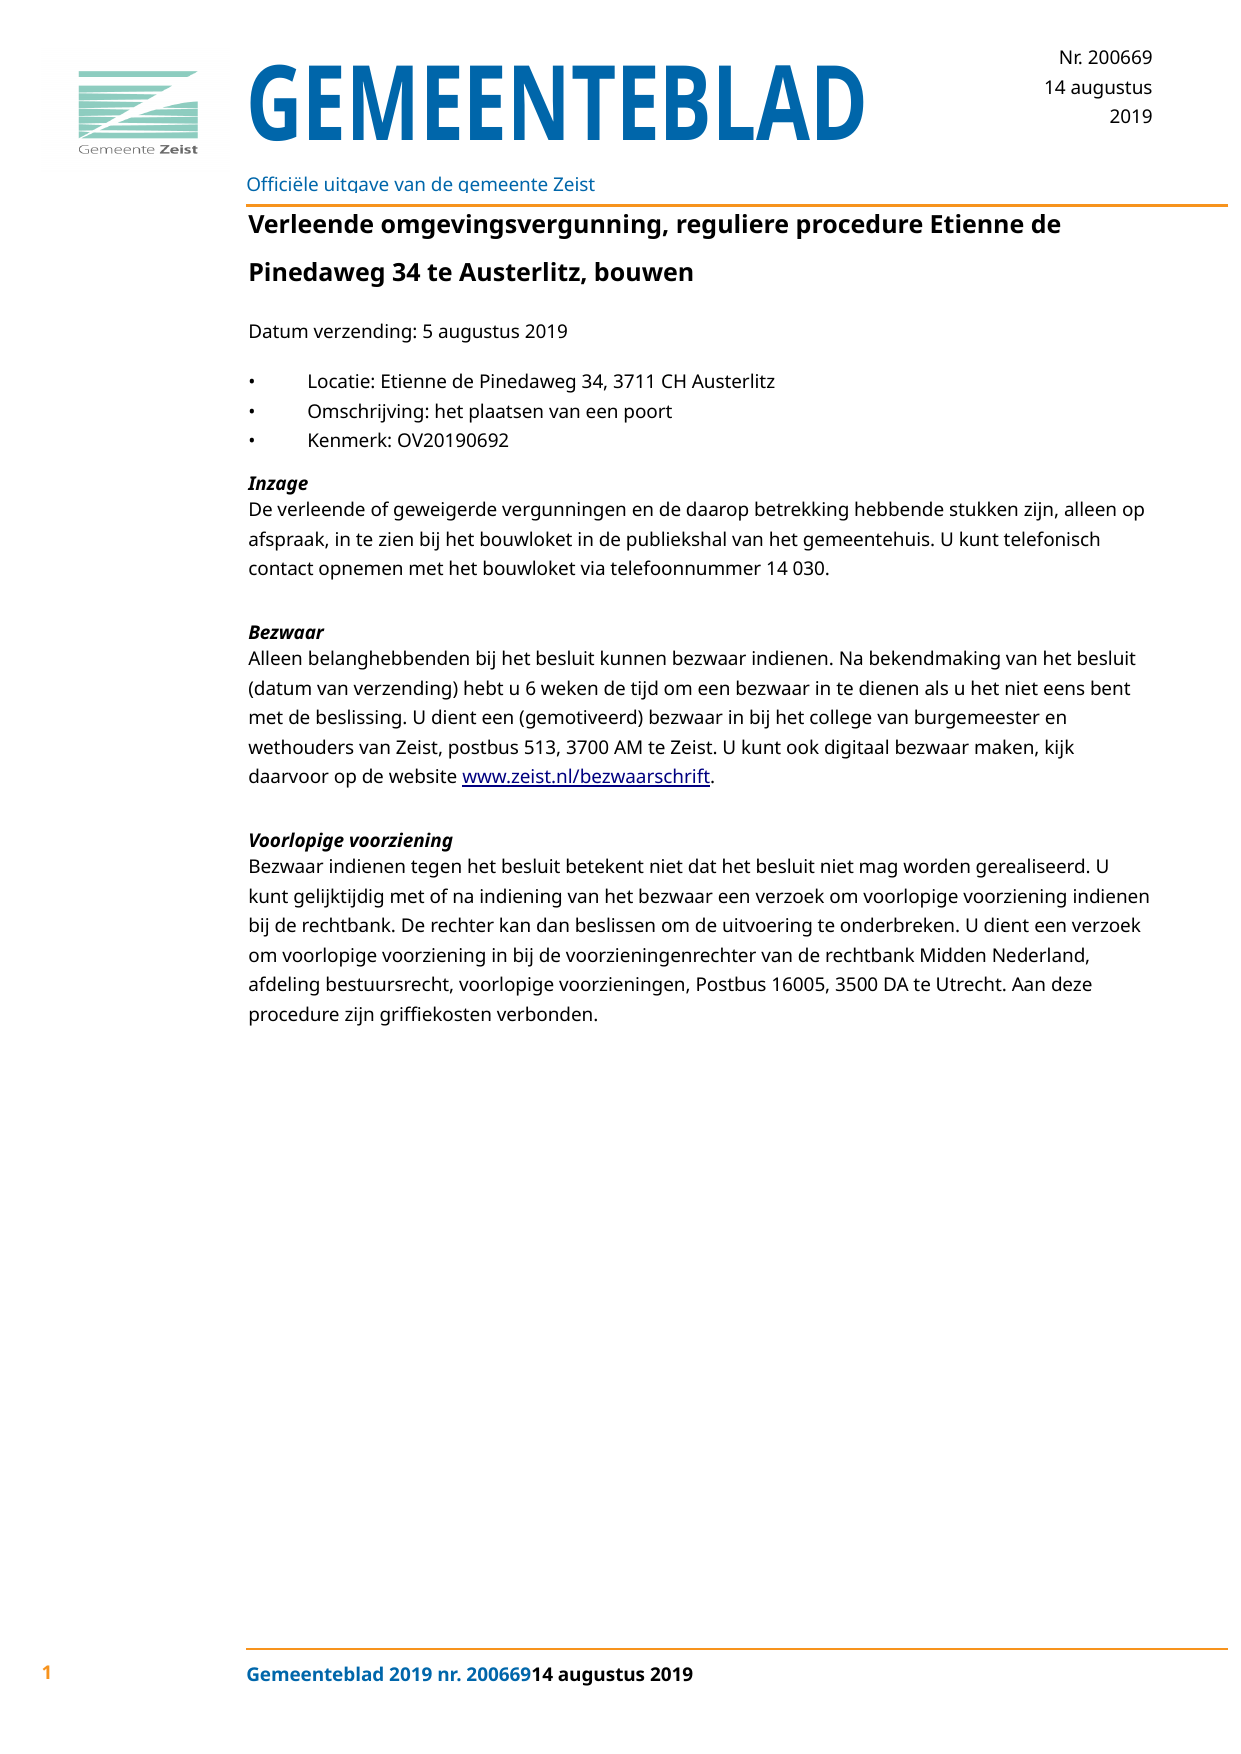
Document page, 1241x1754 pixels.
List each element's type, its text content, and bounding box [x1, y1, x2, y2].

text Inzage [248, 471, 1152, 496]
text Bezwaar [248, 619, 1152, 645]
list Kenmerk: OV20190692 [248, 427, 1152, 453]
list Locatie: Etienne de Pinedaweg 34, 3711 CH Austerlitz [248, 368, 1152, 394]
list Omschrijving: het plaatsen van een poort [248, 398, 1152, 424]
text Bezwaar indienen tegen het besluit betekent niet dat het besluit niet mag worden gerealiseerd. U kunt gelijktijdig met of na indiening van het bezwaar een verzoek om voorlopige voorziening indienen bij de rechtbank. De rechter kan dan beslissen om de uitvoering te onderbreken. U dient een verzoek om voorlopige voorziening in bij de voorzieningenrechter van de rechtbank Midden Nederland, afdeling bestuursrecht, voorlopige voorzieningen, Postbus 16005, 3500 DA te Utrecht. Aan deze procedure zijn griffiekosten verbonden. [248, 853, 1152, 1027]
picture [41, 47, 231, 172]
text Alleen belanghebbenden bij het besluit kunnen bezwaar indienen. Na bekendmaking van het besluit (datum van verzending) hebt u 6 weken de tijd om een bezwaar in te dienen als u het niet eens bent met de beslissing. U dient een (gemotiveerd) bezwaar in bij het college van burgemeester en wethouders van Zeist, postbus 513, 3700 AM te Zeist. U kunt ook digitaal bezwaar maken, kijk daarvoor op de website www.zeist.nl/bezwaarschrift. [248, 645, 1152, 789]
text Datum verzending: 5 augustus 2019 [248, 318, 1152, 344]
text Voorlopige voorziening [248, 827, 1152, 853]
text De verleende of geweigerde vergunningen en de daarop betrekking hebbende stukken zijn, alleen op afspraak, in te zien bij het bouwloket in de publiekshal van het gemeentehuis. U kunt telefonisch contact opnemen met het bouwloket via telefoonnummer 14 030. [248, 496, 1152, 581]
text Verleende omgevingsvergunning, reguliere procedure Etienne de Pinedaweg 34 te Austerlitz, bouwen [248, 207, 1152, 288]
